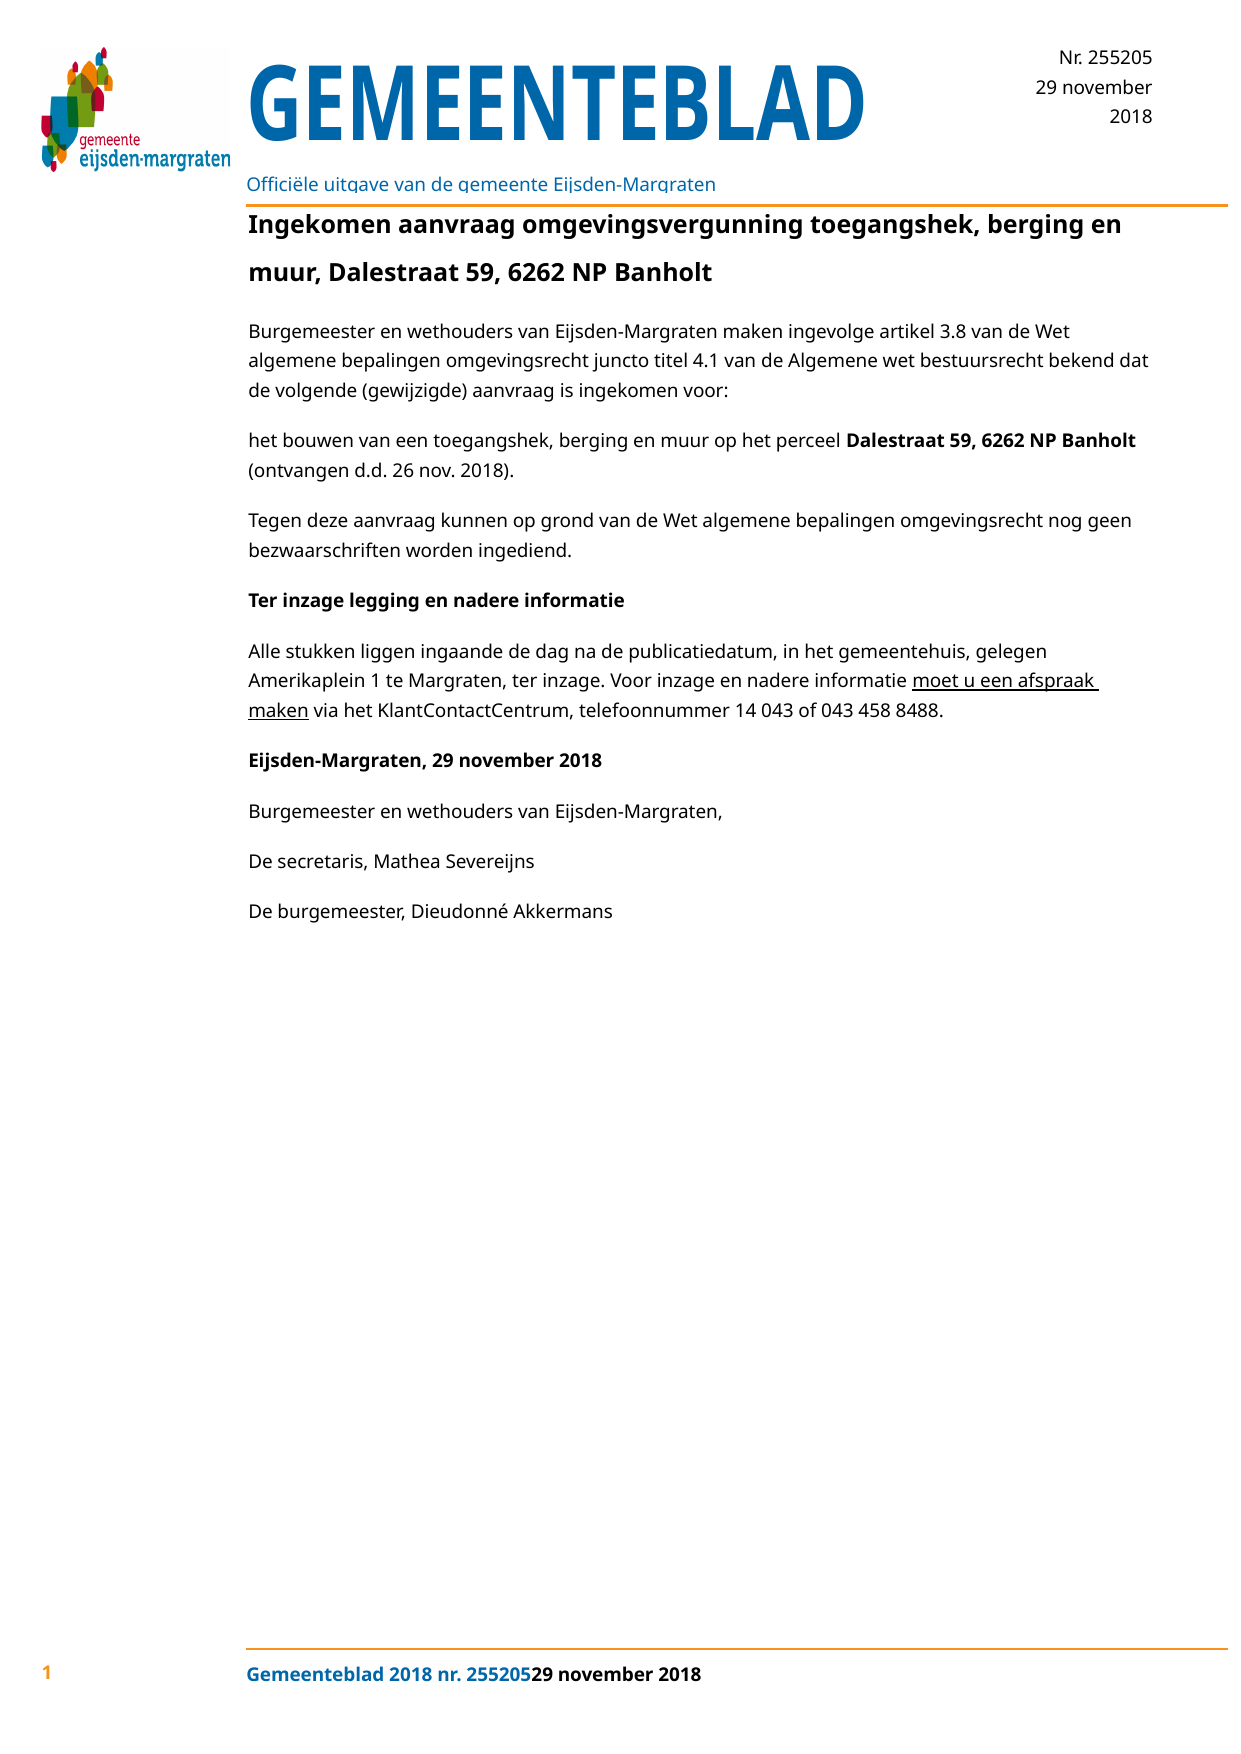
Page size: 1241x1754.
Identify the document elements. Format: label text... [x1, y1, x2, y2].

text Ingekomen aanvraag omgevingsvergunning toegangshek, berging en muur, Dalestraat 59, 6262 NP Banholt [248, 207, 1152, 288]
text Ter inzage legging en nadere informatie [248, 587, 1152, 613]
text Eijsden-Margraten, 29 november 2018 [248, 747, 1152, 773]
text De secretaris, Mathea Severeijns [248, 848, 1152, 874]
text het bouwen van een toegangshek, berging en muur op het perceel Dalestraat 59, 6262 NP Banholt (ontvangen d.d. 26 nov. 2018). [248, 427, 1152, 483]
text De burgemeester, Dieudonné Akkermans [248, 899, 1152, 924]
picture [41, 47, 231, 172]
text Tegen deze aanvraag kunnen op grond van de Wet algemene bepalingen omgevingsrecht nog geen bezwaarschriften worden ingediend. [248, 507, 1152, 563]
text Alle stukken liggen ingaande de dag na de publicatiedatum, in het gemeentehuis, gelegen Amerikaplein 1 te Margraten, ter inzage. Voor inzage en nadere informatie moet u een afspraak maken via het KlantContactCentrum, telefoonnummer 14 043 of 043 458 8488. [248, 638, 1152, 723]
text Burgemeester en wethouders van Eijsden-Margraten maken ingevolge artikel 3.8 van de Wet algemene bepalingen omgevingsrecht juncto titel 4.1 van de Algemene wet bestuursrecht bekend dat de volgende (gewijzigde) aanvraag is ingekomen voor: [248, 318, 1152, 403]
text Burgemeester en wethouders van Eijsden-Margraten, [248, 798, 1152, 824]
